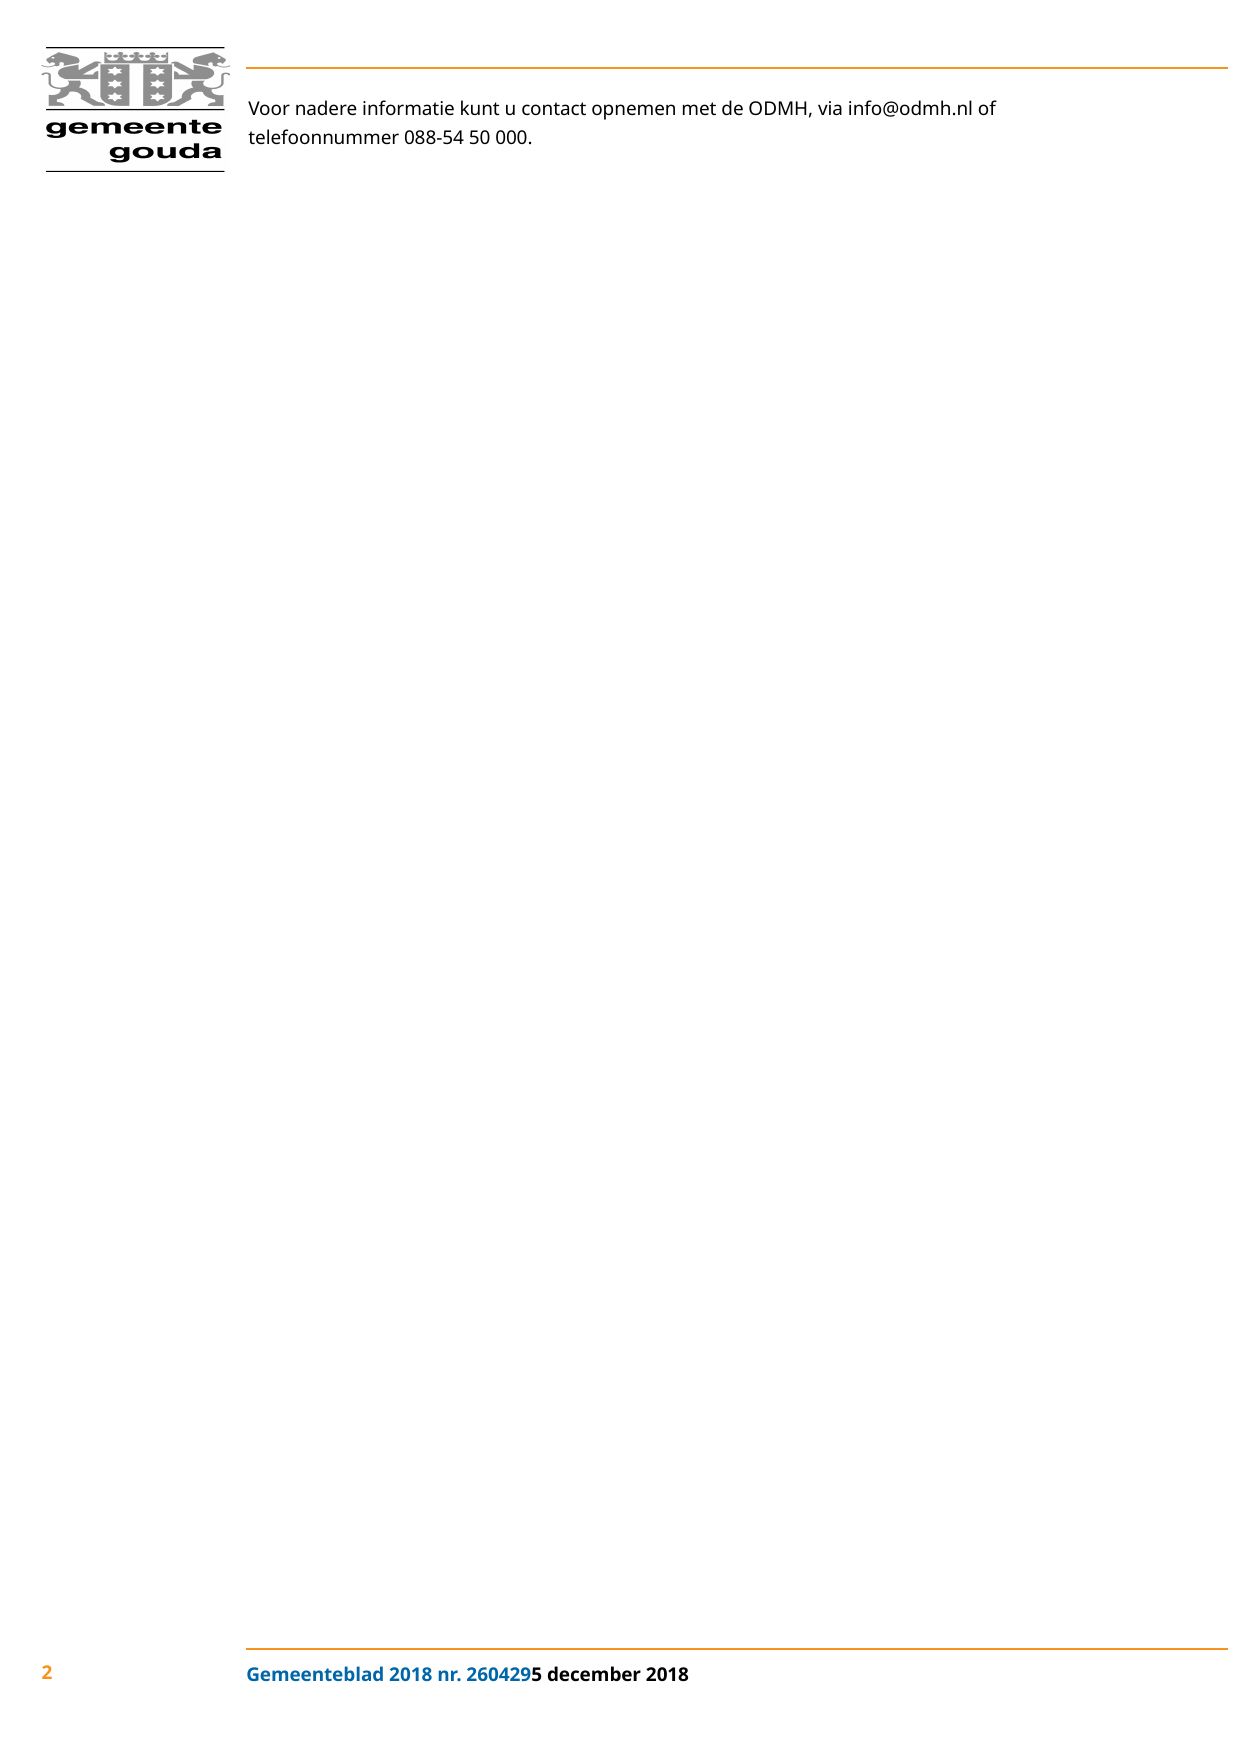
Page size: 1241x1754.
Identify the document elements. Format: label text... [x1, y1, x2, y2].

text Voor nadere informatie kunt u contact opnemen met de ODMH, via info@odmh.nl of telefoonnummer 088-54 50 000. [248, 95, 1152, 150]
picture [41, 47, 231, 172]
